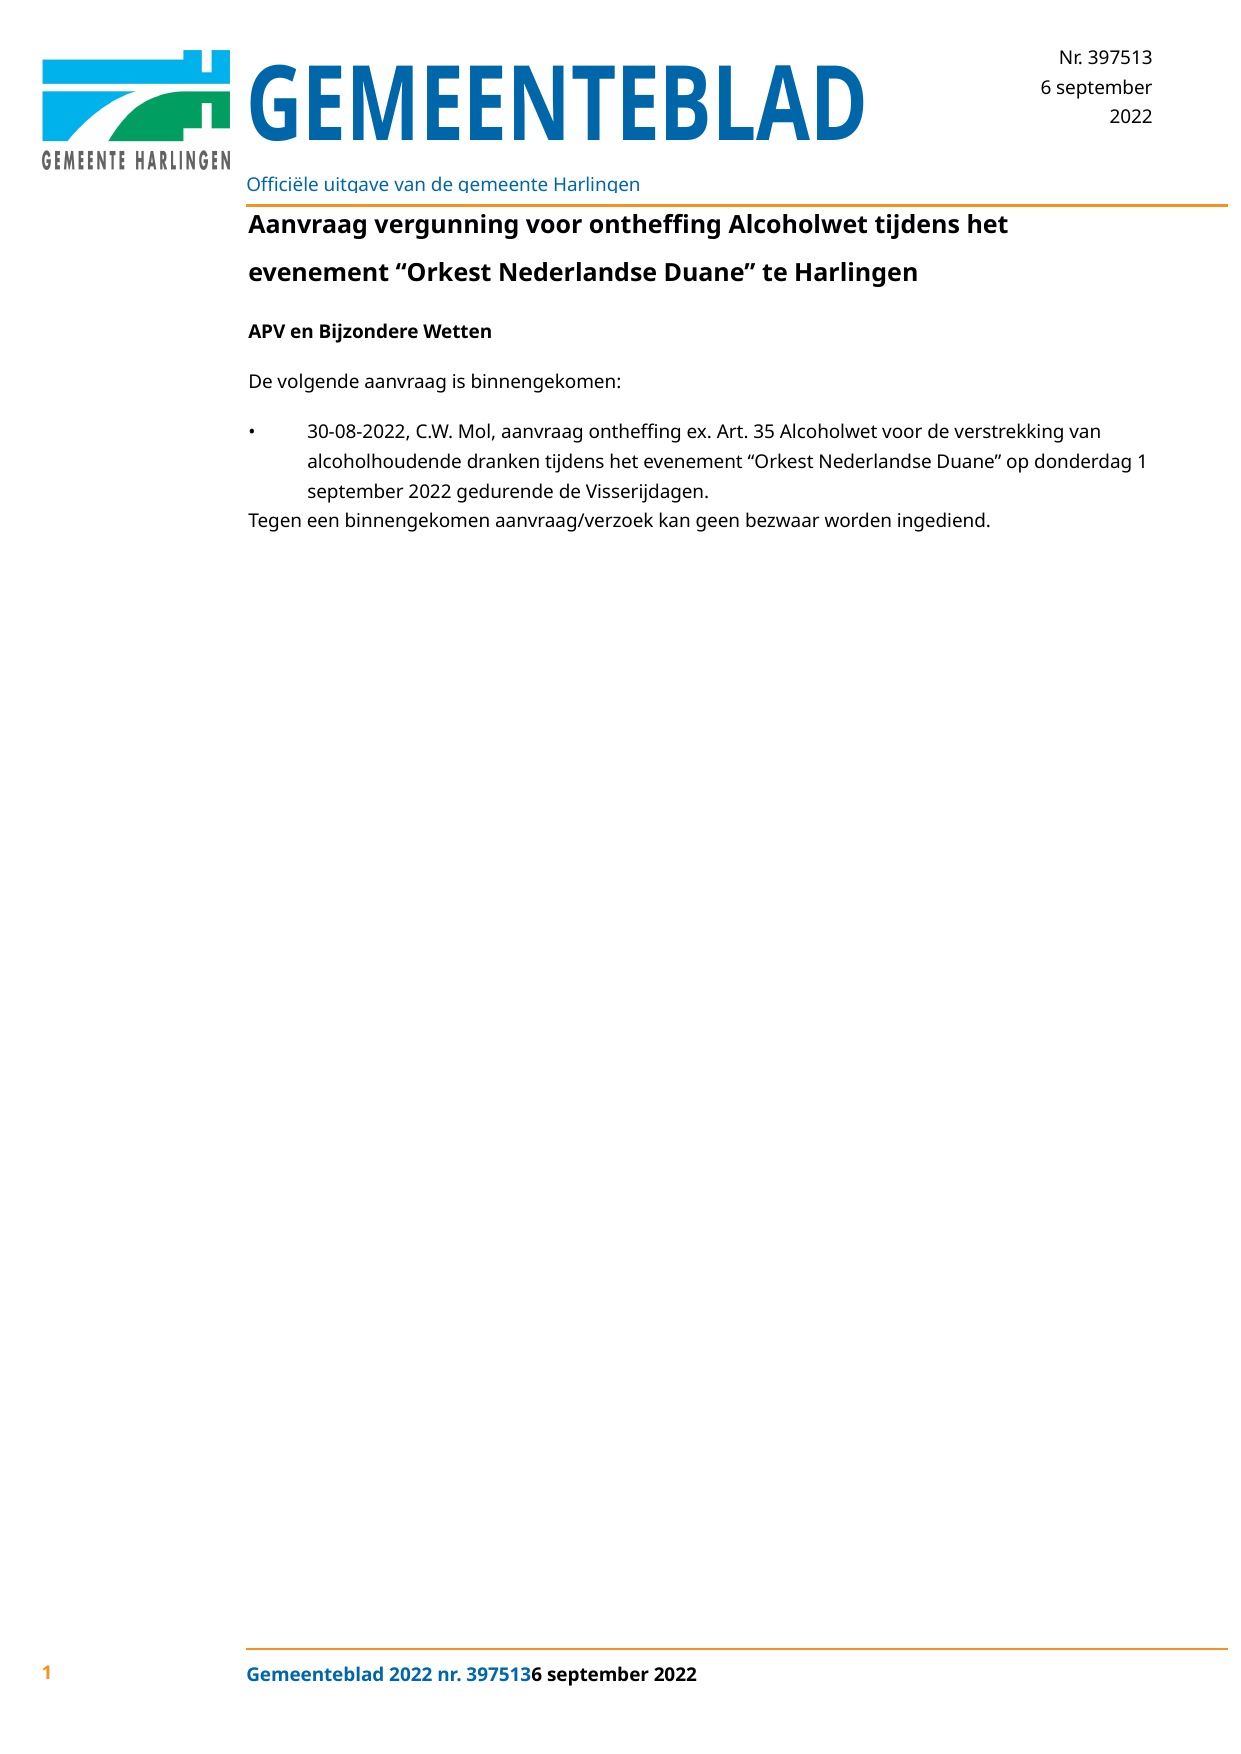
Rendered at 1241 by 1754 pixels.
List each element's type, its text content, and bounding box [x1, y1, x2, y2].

text APV en Bijzondere Wetten [248, 318, 1152, 344]
text Tegen een binnengekomen aanvraag/verzoek kan geen bezwaar worden ingediend. [248, 507, 1152, 533]
text Aanvraag vergunning voor ontheffing Alcoholwet tijdens het evenement “Orkest Nederlandse Duane” te Harlingen [248, 207, 1152, 288]
text De volgende aanvraag is binnengekomen: [248, 368, 1152, 394]
picture [41, 47, 231, 172]
list 30-08-2022, C.W. Mol, aanvraag ontheffing ex. Art. 35 Alcoholwet voor de verstrekking van alcoholhoudende dranken tijdens het evenement “Orkest Nederlandse Duane” op donderdag 1 september 2022 gedurende de Visserijdagen. [248, 419, 1152, 504]
